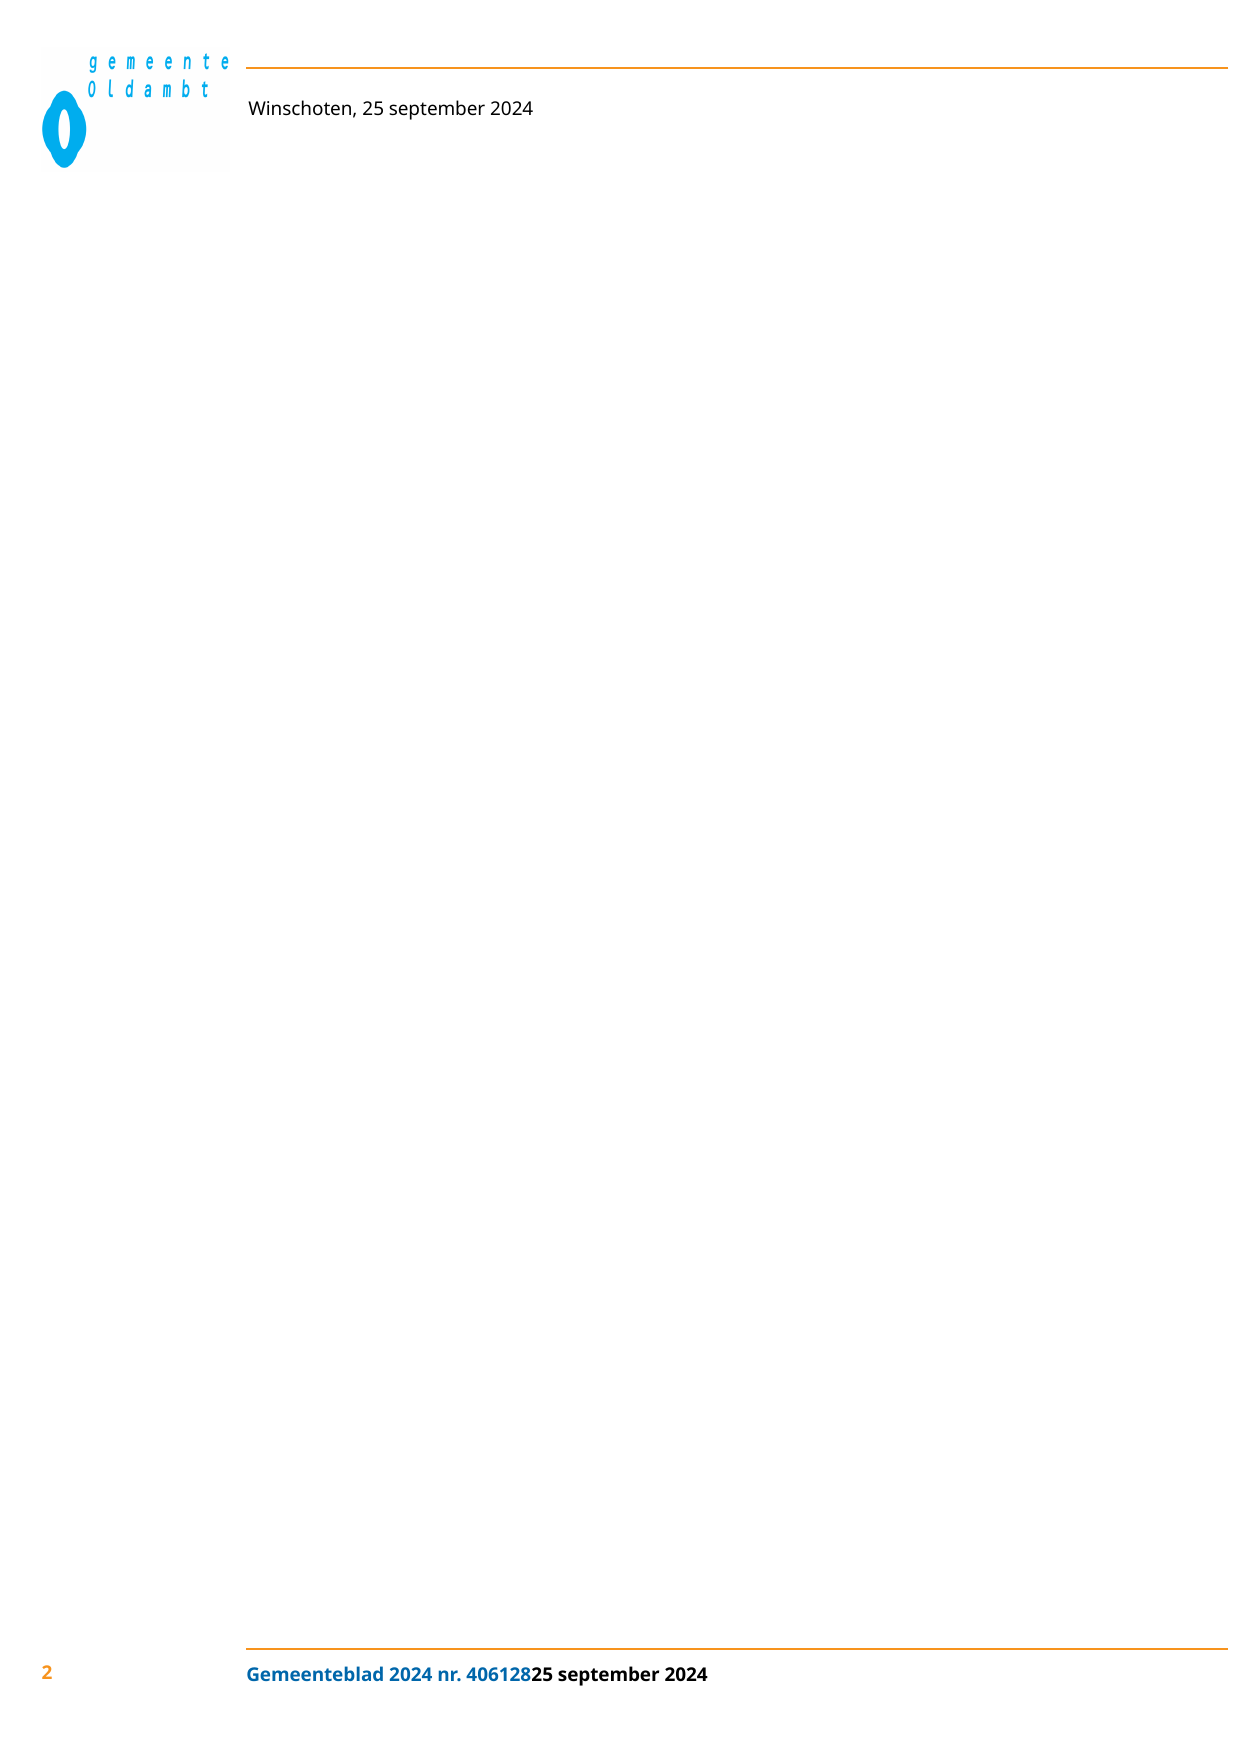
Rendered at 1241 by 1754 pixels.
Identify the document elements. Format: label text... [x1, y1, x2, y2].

text Winschoten, 25 september 2024 [248, 95, 1152, 121]
picture [41, 47, 231, 172]
